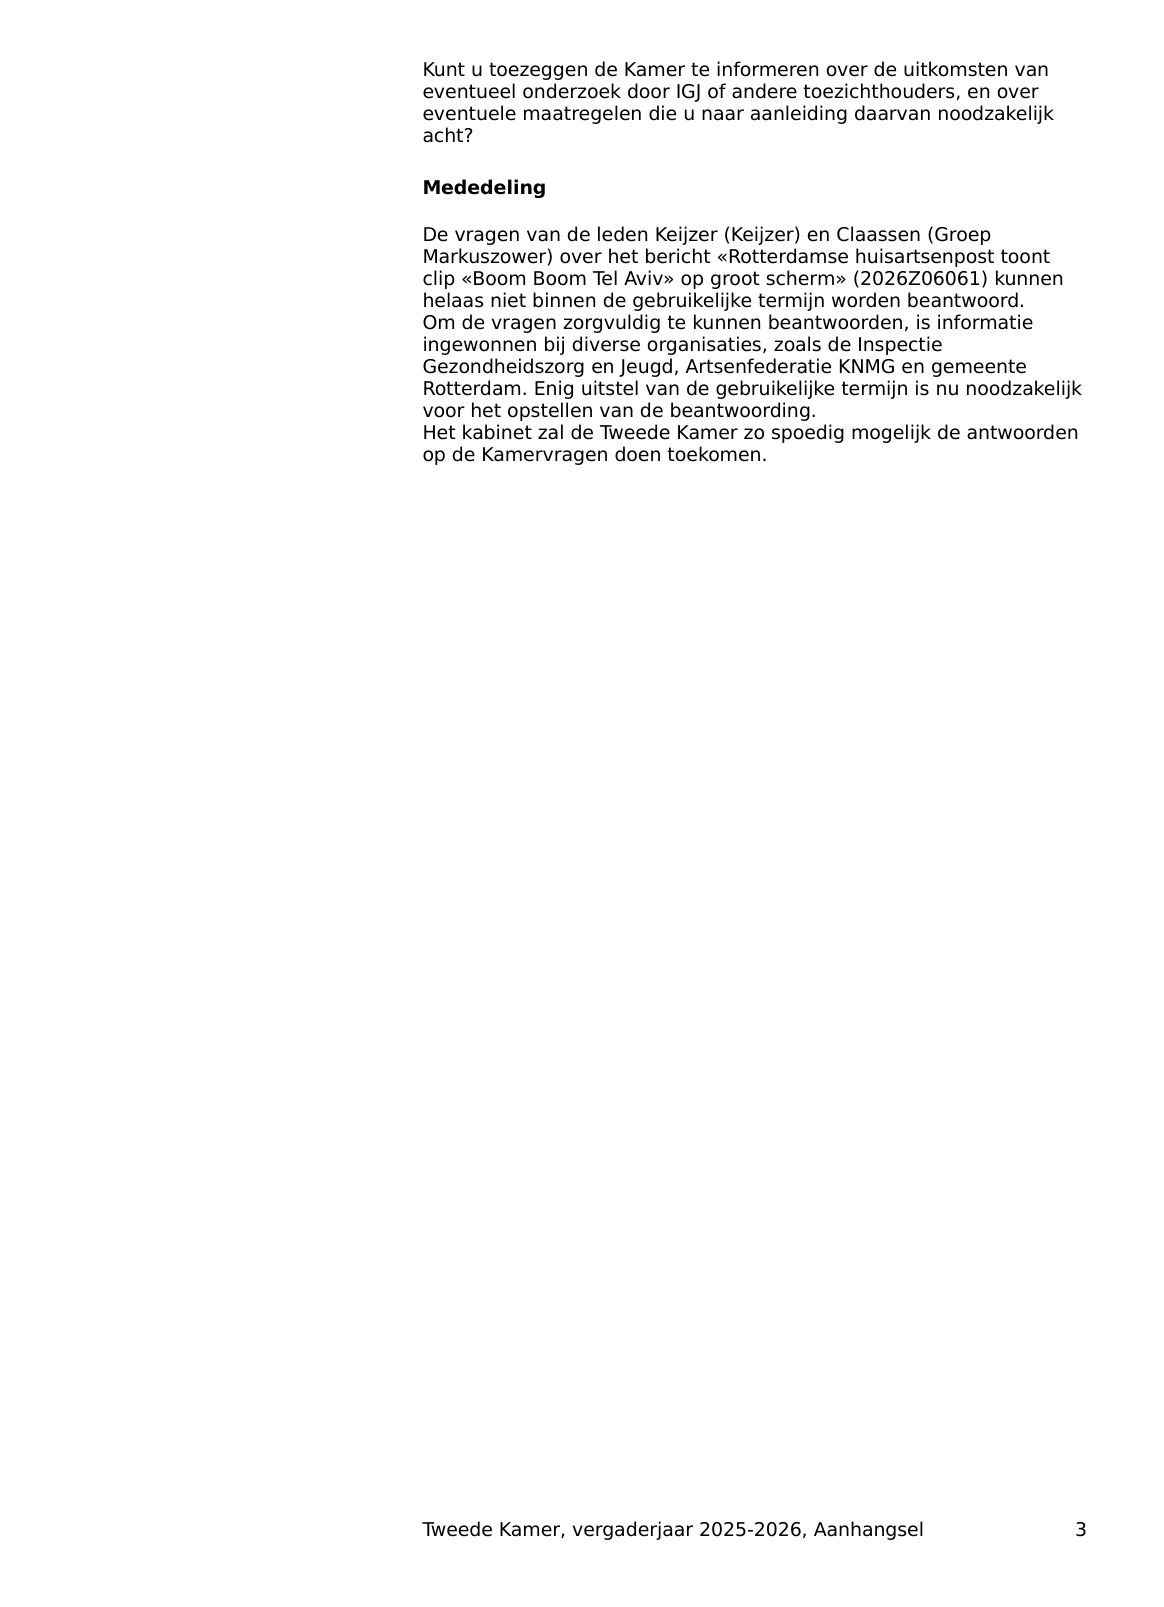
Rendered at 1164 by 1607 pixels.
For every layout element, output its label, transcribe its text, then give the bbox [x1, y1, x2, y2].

text Om de vragen zorgvuldig te kunnen beantwoorden, is informatie ingewonnen bij diverse organisaties, zoals de Inspectie Gezondheidszorg en Jeugd, Artsenfederatie KNMG en gemeente Rotterdam. Enig uitstel van de gebruikelijke termijn is nu noodzakelijk voor het opstellen van de beantwoording. [422, 312, 1087, 422]
text Het kabinet zal de Tweede Kamer zo spoedig mogelijk de antwoorden op de Kamervragen doen toekomen. [422, 422, 1087, 466]
subtitle Mededeling [422, 177, 1087, 199]
text Kunt u toezeggen de Kamer te informeren over de uitkomsten van eventueel onderzoek door IGJ of andere toezichthouders, en over eventuele maatregelen die u naar aanleiding daarvan noodzakelijk acht? [422, 59, 1087, 147]
text De vragen van de leden Keijzer (Keijzer) en Claassen (Groep Markuszower) over het bericht «Rotterdamse huisartsenpost toont clip «Boom Boom Tel Aviv» op groot scherm» (2026Z06061) kunnen helaas niet binnen de gebruikelijke termijn worden beantwoord. [422, 224, 1087, 312]
